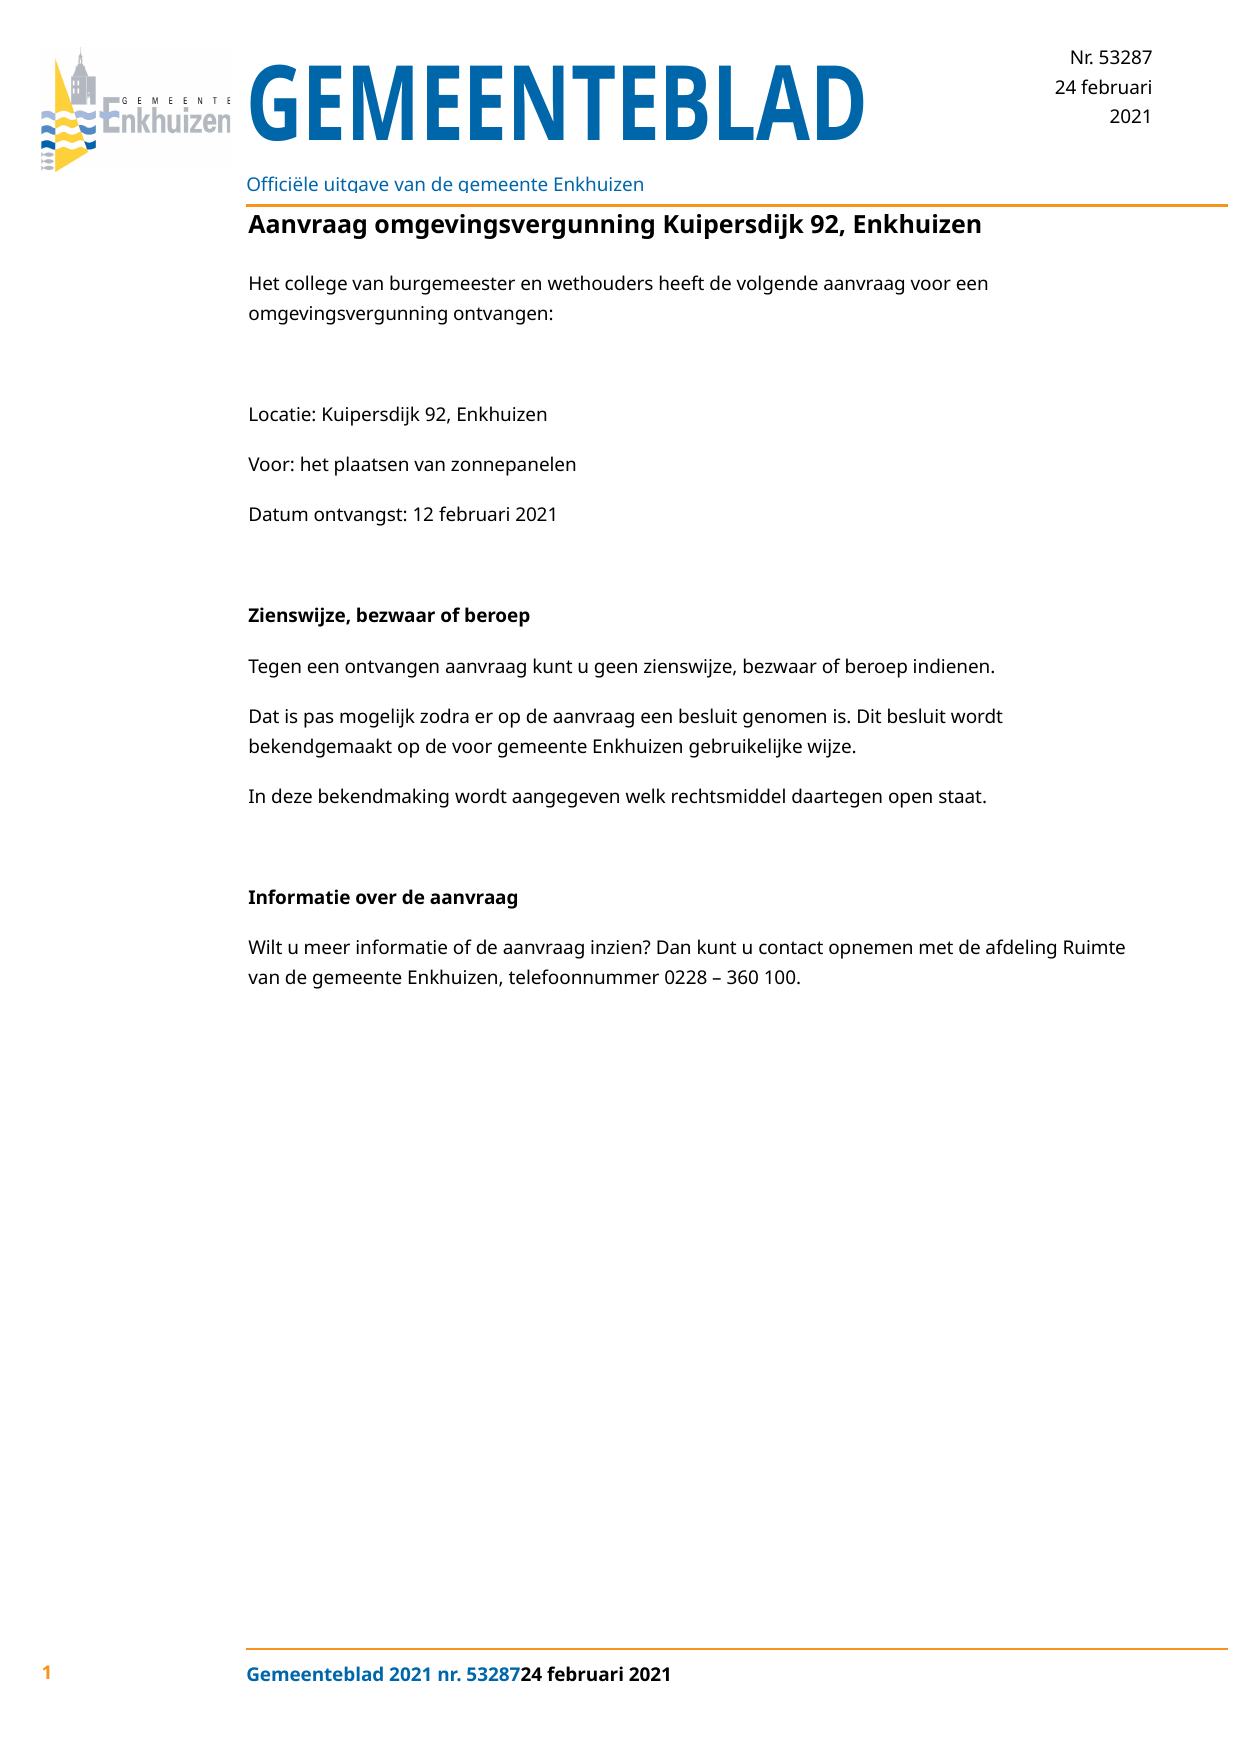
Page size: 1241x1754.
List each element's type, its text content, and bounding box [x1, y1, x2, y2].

text Aanvraag omgevingsvergunning Kuipersdijk 92, Enkhuizen [248, 207, 1152, 241]
text Zienswijze, bezwaar of beroep [248, 602, 1152, 628]
text Dat is pas mogelijk zodra er op de aanvraag een besluit genomen is. Dit besluit wordt bekendgemaakt op de voor gemeente Enkhuizen gebruikelijke wijze. [248, 703, 1152, 758]
text Het college van burgemeester en wethouders heeft de volgende aanvraag voor een omgevingsvergunning ontvangen: [248, 270, 1152, 326]
picture [41, 47, 231, 172]
text Voor: het plaatsen van zonnepanelen [248, 451, 1152, 477]
text Datum ontvangst: 12 februari 2021 [248, 502, 1152, 527]
text Wilt u meer informatie of de aanvraag inzien? Dan kunt u contact opnemen met de afdeling Ruimte van de gemeente Enkhuizen, telefoonnummer 0228 – 360 100. [248, 934, 1152, 990]
text Locatie: Kuipersdijk 92, Enkhuizen [248, 401, 1152, 426]
text Informatie over de aanvraag [248, 884, 1152, 910]
text In deze bekendmaking wordt aangegeven welk rechtsmiddel daartegen open staat. [248, 783, 1152, 809]
text Tegen een ontvangen aanvraag kunt u geen zienswijze, bezwaar of beroep indienen. [248, 653, 1152, 678]
